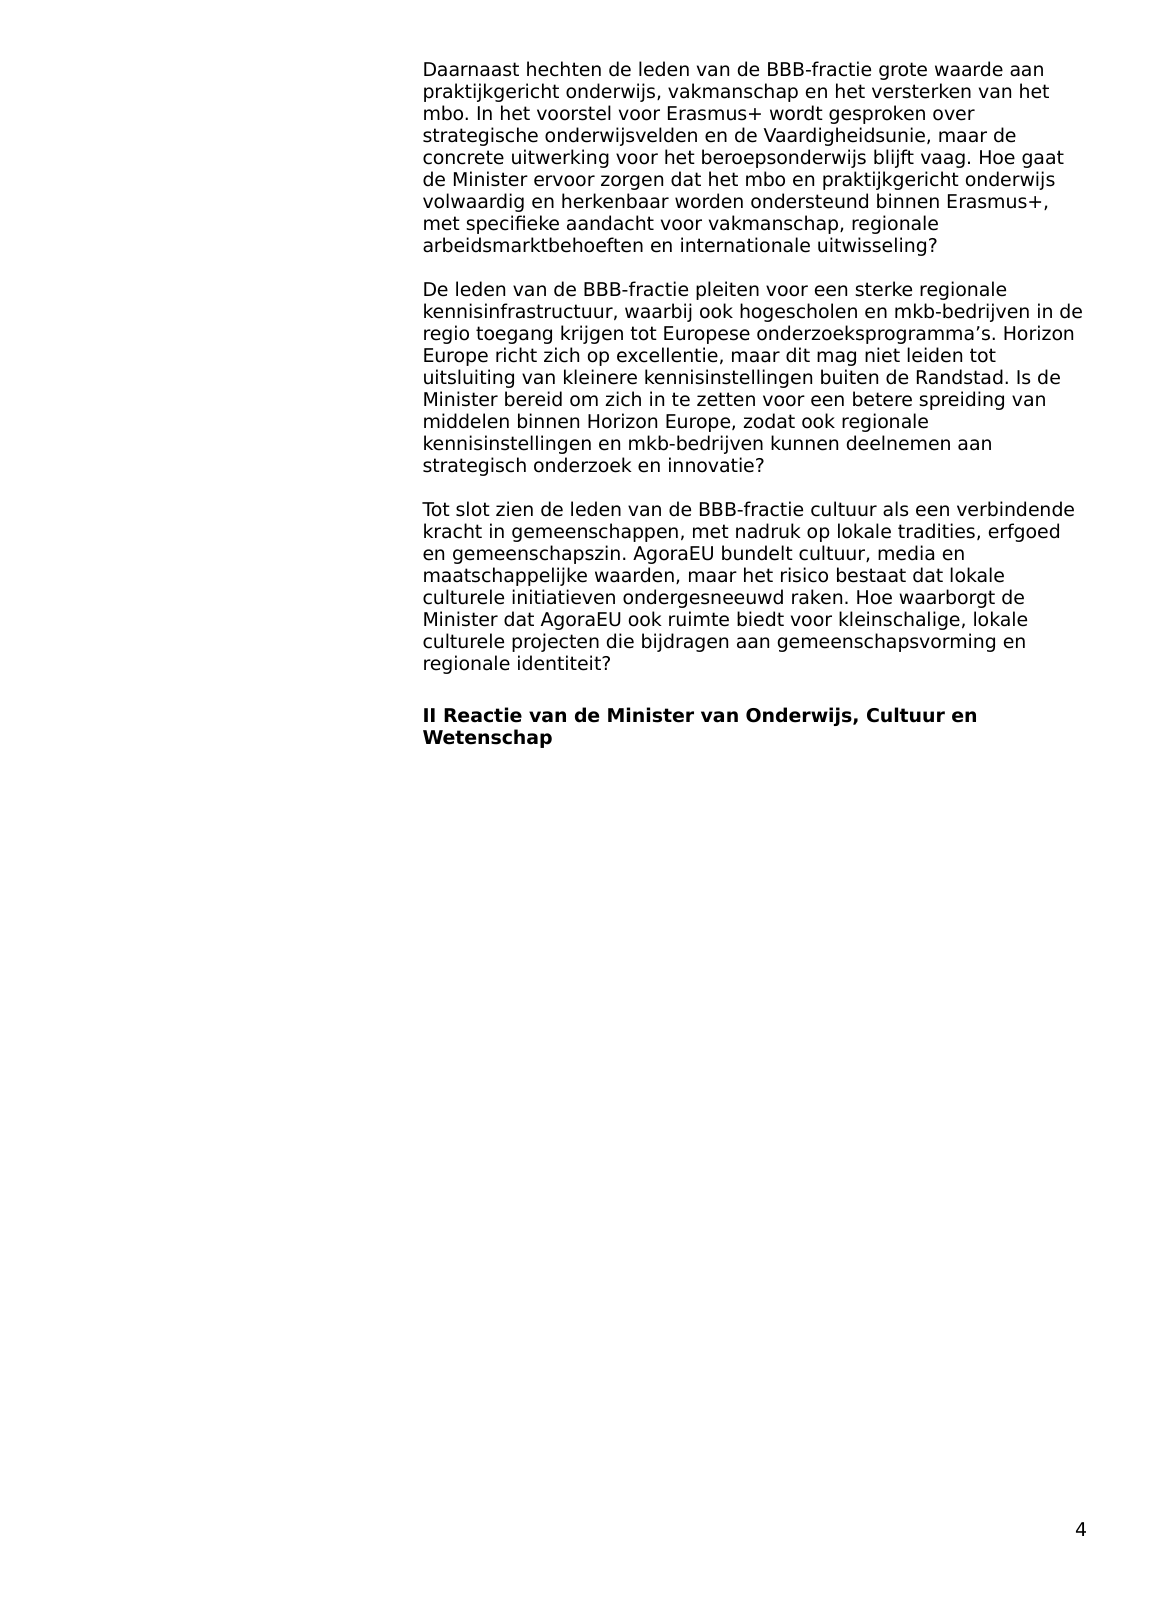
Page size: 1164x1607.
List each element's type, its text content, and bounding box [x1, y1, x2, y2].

subtitle II Reactie van de Minister van Onderwijs, Cultuur en Wetenschap [422, 705, 1087, 749]
text Tot slot zien de leden van de BBB-fractie cultuur als een verbindende kracht in gemeenschappen, met nadruk op lokale tradities, erfgoed en gemeenschapszin. AgoraEU bundelt cultuur, media en maatschappelijke waarden, maar het risico bestaat dat lokale culturele initiatieven ondergesneeuwd raken. Hoe waarborgt de Minister dat AgoraEU ook ruimte biedt voor kleinschalige, lokale culturele projecten die bijdragen aan gemeenschapsvorming en regionale identiteit? [422, 499, 1087, 675]
text Daarnaast hechten de leden van de BBB-fractie grote waarde aan praktijkgericht onderwijs, vakmanschap en het versterken van het mbo. In het voorstel voor Erasmus+ wordt gesproken over strategische onderwijsvelden en de Vaardigheidsunie, maar de concrete uitwerking voor het beroepsonderwijs blijft vaag. Hoe gaat de Minister ervoor zorgen dat het mbo en praktijkgericht onderwijs volwaardig en herkenbaar worden ondersteund binnen Erasmus+, met specifieke aandacht voor vakmanschap, regionale arbeidsmarktbehoeften en internationale uitwisseling? [422, 59, 1087, 257]
text De leden van de BBB-fractie pleiten voor een sterke regionale kennisinfrastructuur, waarbij ook hogescholen en mkb-bedrijven in de regio toegang krijgen tot Europese onderzoeksprogramma’s. Horizon Europe richt zich op excellentie, maar dit mag niet leiden tot uitsluiting van kleinere kennisinstellingen buiten de Randstad. Is de Minister bereid om zich in te zetten voor een betere spreiding van middelen binnen Horizon Europe, zodat ook regionale kennisinstellingen en mkb-bedrijven kunnen deelnemen aan strategisch onderzoek en innovatie? [422, 279, 1087, 477]
